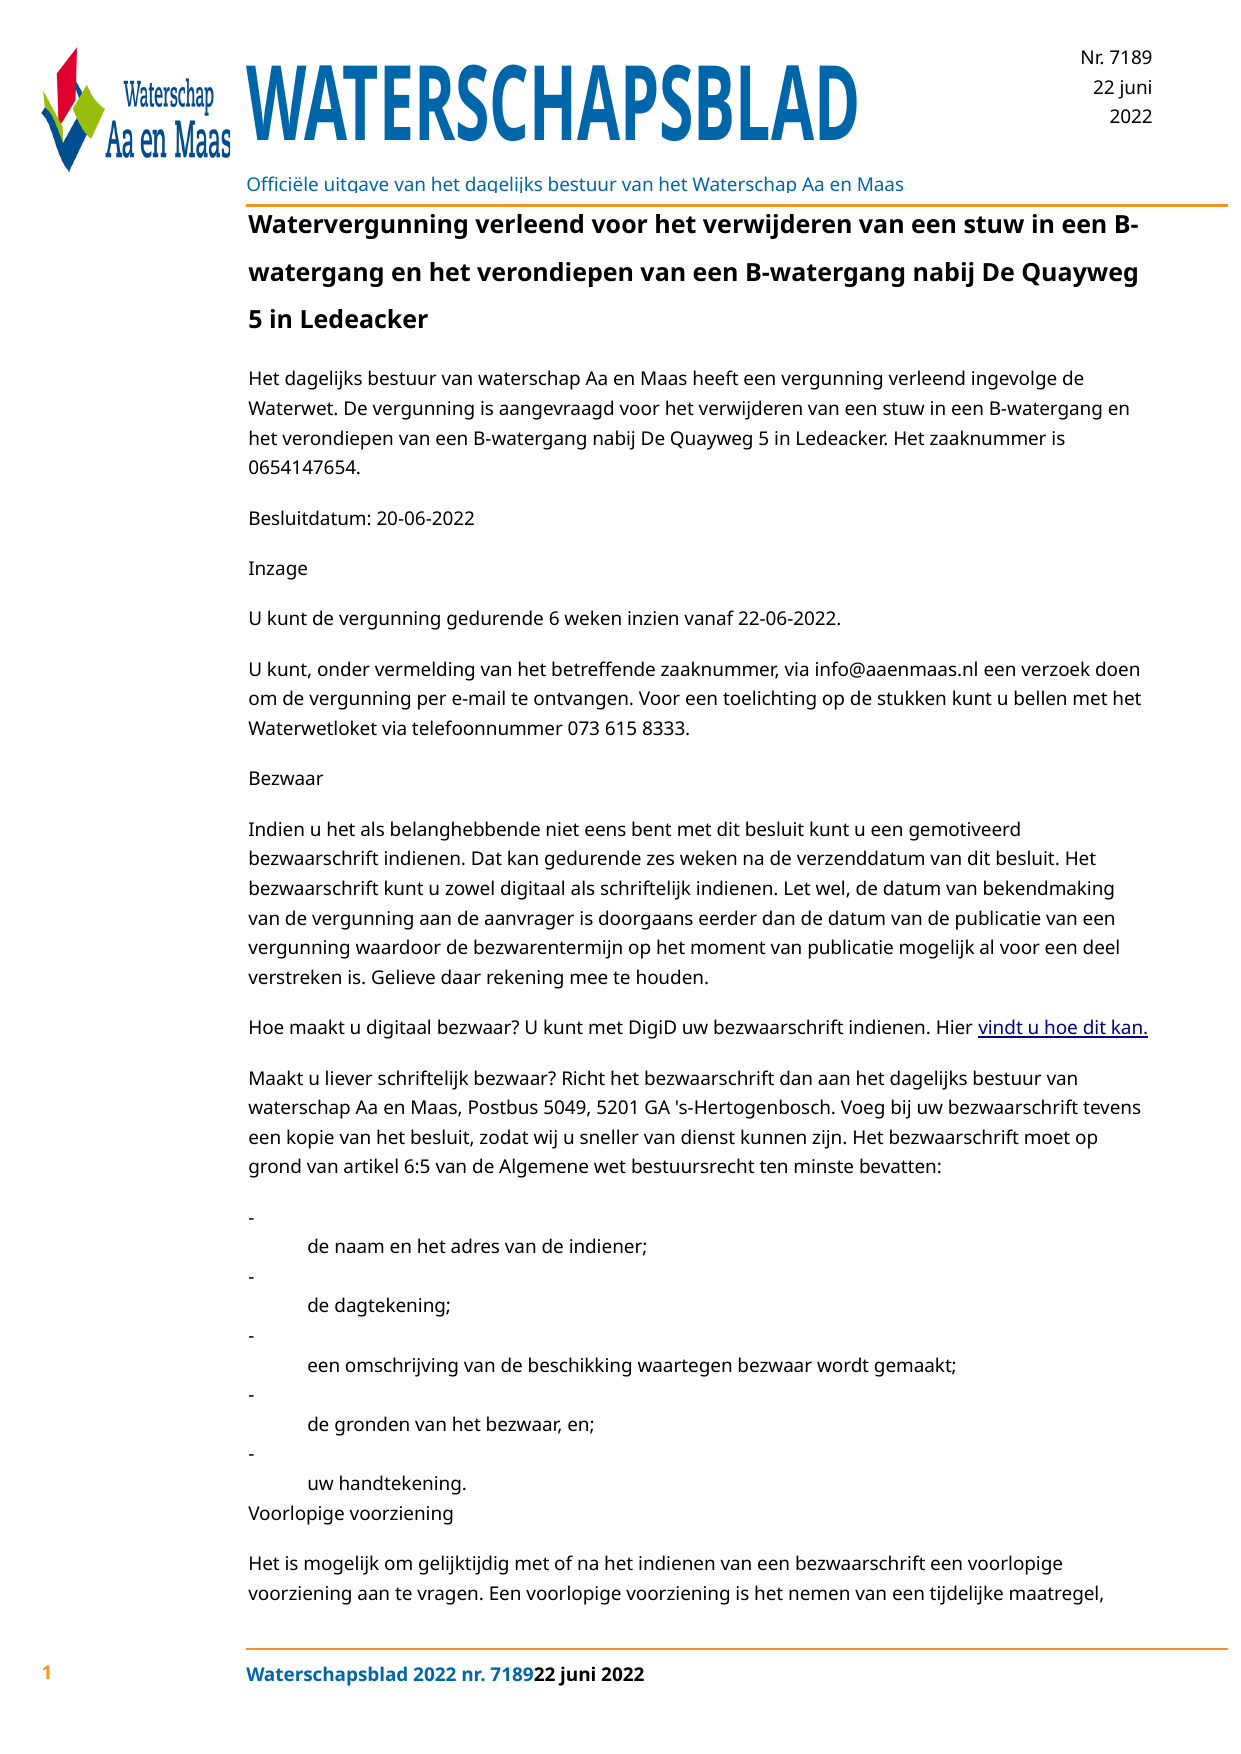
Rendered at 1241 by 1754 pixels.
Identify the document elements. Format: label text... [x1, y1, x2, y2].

list een omschrijving van de beschikking waartegen bezwaar wordt gemaakt; [248, 1352, 1152, 1377]
list uw handtekening. [248, 1470, 1152, 1496]
list de naam en het adres van de indiener; [248, 1233, 1152, 1259]
text U kunt de vergunning gedurende 6 weken inzien vanaf 22-06-2022. [248, 606, 1152, 631]
text Voorlopige voorziening [248, 1500, 1152, 1525]
picture [41, 47, 231, 172]
text Watervergunning verleend voor het verwijderen van een stuw in een B-watergang en het verondiepen van een B-watergang nabij De Quayweg 5 in Ledeacker [248, 207, 1152, 336]
text U kunt, onder vermelding van het betreffende zaaknummer, via info@aaenmaas.nl een verzoek doen om de vergunning per e-mail te ontvangen. Voor een toelichting op de stukken kunt u bellen met het Waterwetloket via telefoonnummer 073 615 8333. [248, 656, 1152, 741]
list de gronden van het bezwaar, en; [248, 1411, 1152, 1437]
text Het dagelijks bestuur van waterschap Aa en Maas heeft een vergunning verleend ingevolge de Waterwet. De vergunning is aangevraagd voor het verwijderen van een stuw in een B-watergang en het verondiepen van een B-watergang nabij De Quayweg 5 in Ledeacker. Het zaaknummer is 0654147654. [248, 366, 1152, 480]
text Maakt u liever schriftelijk bezwaar? Richt het bezwaarschrift dan aan het dagelijks bestuur van waterschap Aa en Maas, Postbus 5049, 5201 GA 's-Hertogenbosch. Voeg bij uw bezwaarschrift tevens een kopie van het besluit, zodat wij u sneller van dienst kunnen zijn. Het bezwaarschrift moet op grond van artikel 6:5 van de Algemene wet bestuursrecht ten minste bevatten: [248, 1065, 1152, 1179]
text Bezwaar [248, 766, 1152, 791]
text Indien u het als belanghebbende niet eens bent met dit besluit kunt u een gemotiveerd bezwaarschrift indienen. Dat kan gedurende zes weken na de verzenddatum van dit besluit. Het bezwaarschrift kunt u zowel digitaal als schriftelijk indienen. Let wel, de datum van bekendmaking van de vergunning aan de aanvrager is doorgaans eerder dan de datum van de publicatie van een vergunning waardoor de bezwarentermijn op het moment van publicatie mogelijk al voor een deel verstreken is. Gelieve daar rekening mee te houden. [248, 816, 1152, 989]
text Hoe maakt u digitaal bezwaar? U kunt met DigiD uw bezwaarschrift indienen. Hier vindt u hoe dit kan. [248, 1014, 1152, 1040]
text Inzage [248, 555, 1152, 581]
text Besluitdatum: 20-06-2022 [248, 505, 1152, 530]
list de dagtekening; [248, 1293, 1152, 1318]
text Het is mogelijk om gelijktijdig met of na het indienen van een bezwaarschrift een voorlopige voorziening aan te vragen. Een voorlopige voorziening is het nemen van een tijdelijke maatregel, [248, 1550, 1152, 1605]
